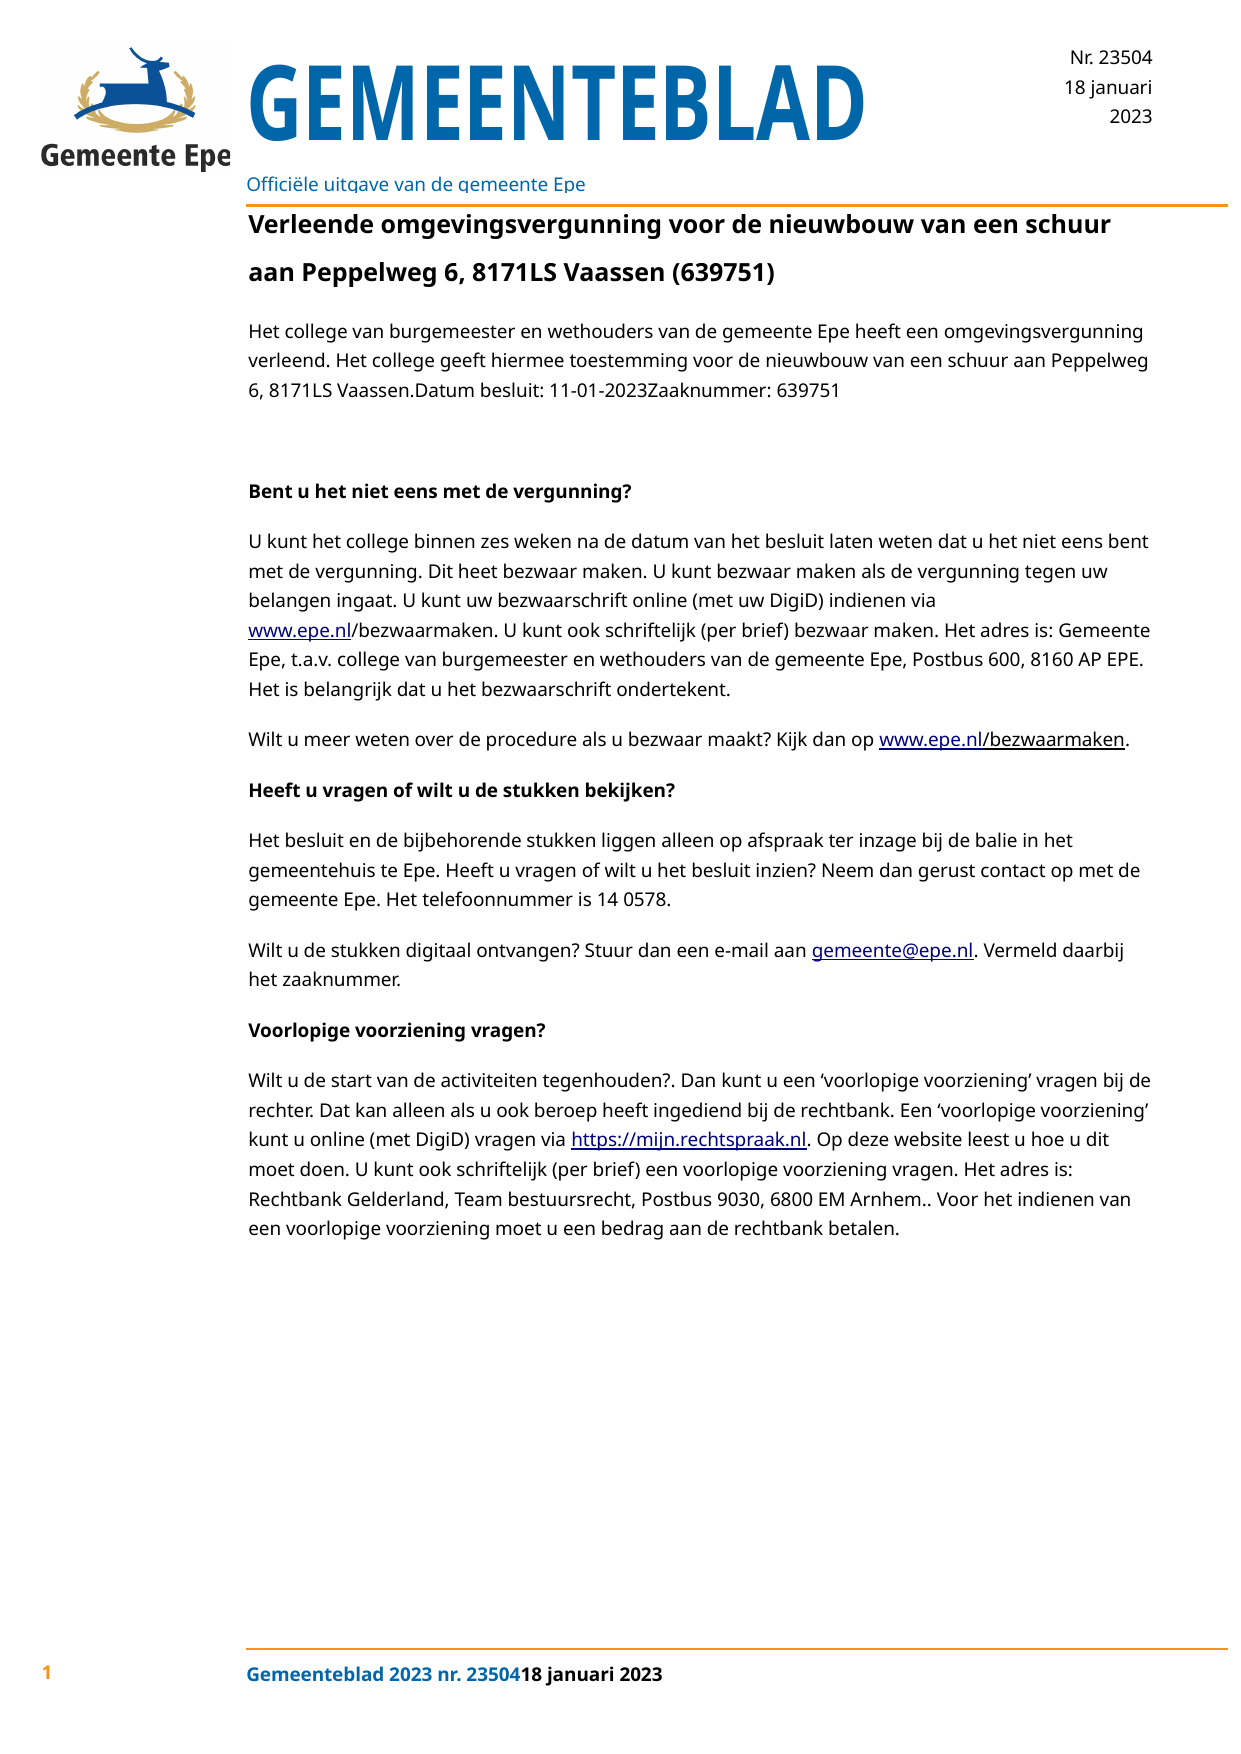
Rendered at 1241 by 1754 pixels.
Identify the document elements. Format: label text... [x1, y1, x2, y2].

text Voorlopige voorziening vragen? [248, 1017, 1152, 1043]
text Wilt u meer weten over de procedure als u bezwaar maakt? Kijk dan op www.epe.nl/bezwaarmaken. [248, 727, 1152, 752]
text Verleende omgevingsvergunning voor de nieuwbouw van een schuur aan Peppelweg 6, 8171LS Vaassen (639751) [248, 207, 1152, 288]
picture [41, 47, 231, 172]
text Het college van burgemeester en wethouders van de gemeente Epe heeft een omgevingsvergunning verleend. Het college geeft hiermee toestemming voor de nieuwbouw van een schuur aan Peppelweg 6, 8171LS Vaassen.Datum besluit: 11-01-2023Zaaknummer: 639751 [248, 318, 1152, 403]
text Het besluit en de bijbehorende stukken liggen alleen op afspraak ter inzage bij de balie in het gemeentehuis te Epe. Heeft u vragen of wilt u het besluit inzien? Neem dan gerust contact op met de gemeente Epe. Het telefoonnummer is 14 0578. [248, 827, 1152, 912]
text U kunt het college binnen zes weken na de datum van het besluit laten weten dat u het niet eens bent met de vergunning. Dit heet bezwaar maken. U kunt bezwaar maken als de vergunning tegen uw belangen ingaat. U kunt uw bezwaarschrift online (met uw DigiD) indienen via www.epe.nl/bezwaarmaken. U kunt ook schriftelijk (per brief) bezwaar maken. Het adres is: Gemeente Epe, t.a.v. college van burgemeester en wethouders van de gemeente Epe, Postbus 600, 8160 AP EPE. Het is belangrijk dat u het bezwaarschrift ondertekent. [248, 528, 1152, 702]
text Wilt u de stukken digitaal ontvangen? Stuur dan een e-mail aan gemeente@epe.nl. Vermeld daarbij het zaaknummer. [248, 937, 1152, 992]
text Bent u het niet eens met de vergunning? [248, 478, 1152, 504]
text Wilt u de start van de activiteiten tegenhouden?. Dan kunt u een ‘voorlopige voorziening’ vragen bij de rechter. Dat kan alleen als u ook beroep heeft ingediend bij de rechtbank. Een ‘voorlopige voorziening’ kunt u online (met DigiD) vragen via https://mijn.rechtspraak.nl. Op deze website leest u hoe u dit moet doen. U kunt ook schriftelijk (per brief) een voorlopige voorziening vragen. Het adres is: Rechtbank Gelderland, Team bestuursrecht, Postbus 9030, 6800 EM Arnhem.. Voor het indienen van een voorlopige voorziening moet u een bedrag aan de rechtbank betalen. [248, 1067, 1152, 1241]
text Heeft u vragen of wilt u de stukken bekijken? [248, 777, 1152, 803]
